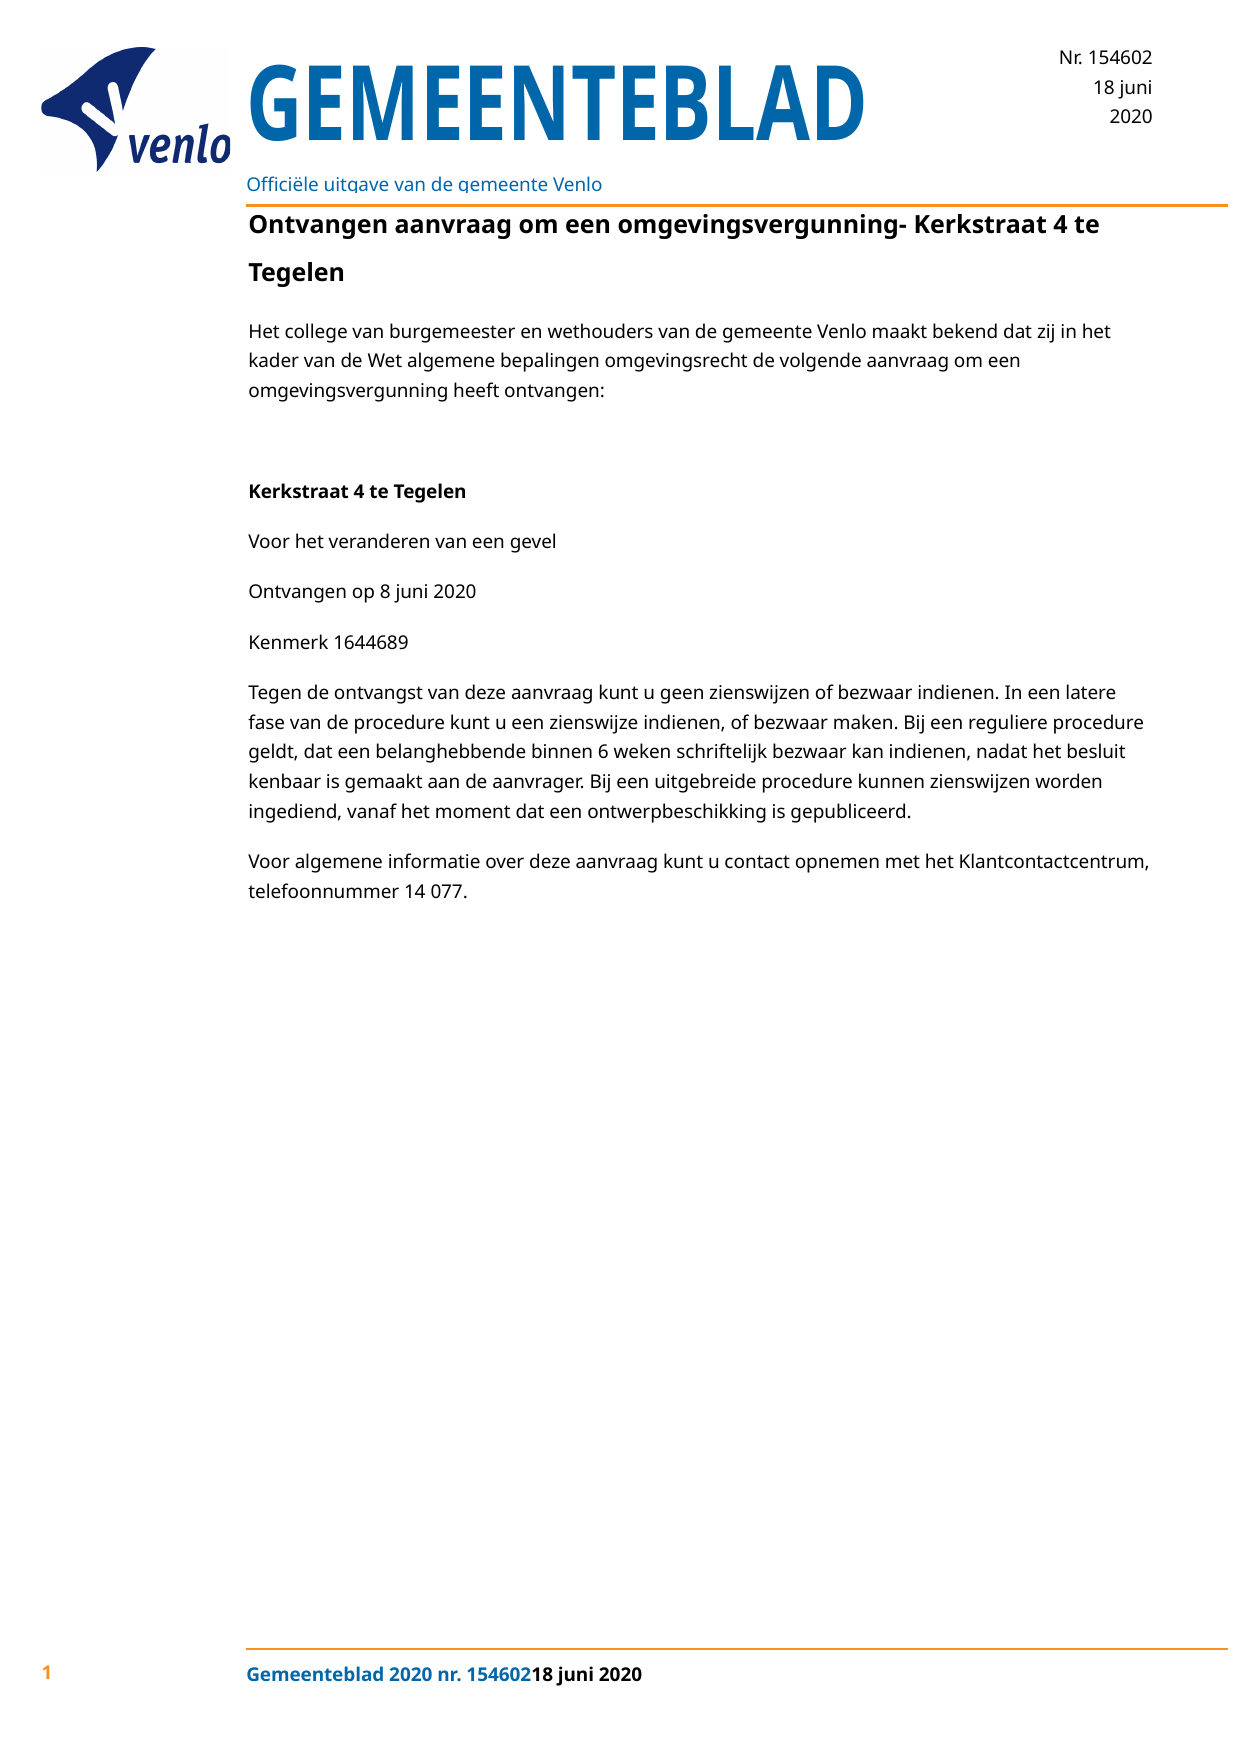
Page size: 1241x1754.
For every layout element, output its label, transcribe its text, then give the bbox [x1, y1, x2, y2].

text Voor algemene informatie over deze aanvraag kunt u contact opnemen met het Klantcontactcentrum, telefoonnummer 14 077. [248, 848, 1152, 904]
text Kenmerk 1644689 [248, 629, 1152, 655]
text Ontvangen aanvraag om een omgevingsvergunning- Kerkstraat 4 te Tegelen [248, 207, 1152, 288]
text Het college van burgemeester en wethouders van de gemeente Venlo maakt bekend dat zij in het kader van de Wet algemene bepalingen omgevingsrecht de volgende aanvraag om een omgevingsvergunning heeft ontvangen: [248, 318, 1152, 403]
text Voor het veranderen van een gevel [248, 528, 1152, 554]
picture [41, 47, 231, 172]
text Kerkstraat 4 te Tegelen [248, 478, 1152, 504]
text Ontvangen op 8 juni 2020 [248, 579, 1152, 604]
text Tegen de ontvangst van deze aanvraag kunt u geen zienswijzen of bezwaar indienen. In een latere fase van de procedure kunt u een zienswijze indienen, of bezwaar maken. Bij een reguliere procedure geldt, dat een belanghebbende binnen 6 weken schriftelijk bezwaar kan indienen, nadat het besluit kenbaar is gemaakt aan de aanvrager. Bij een uitgebreide procedure kunnen zienswijzen worden ingediend, vanaf het moment dat een ontwerpbeschikking is gepubliceerd. [248, 679, 1152, 824]
